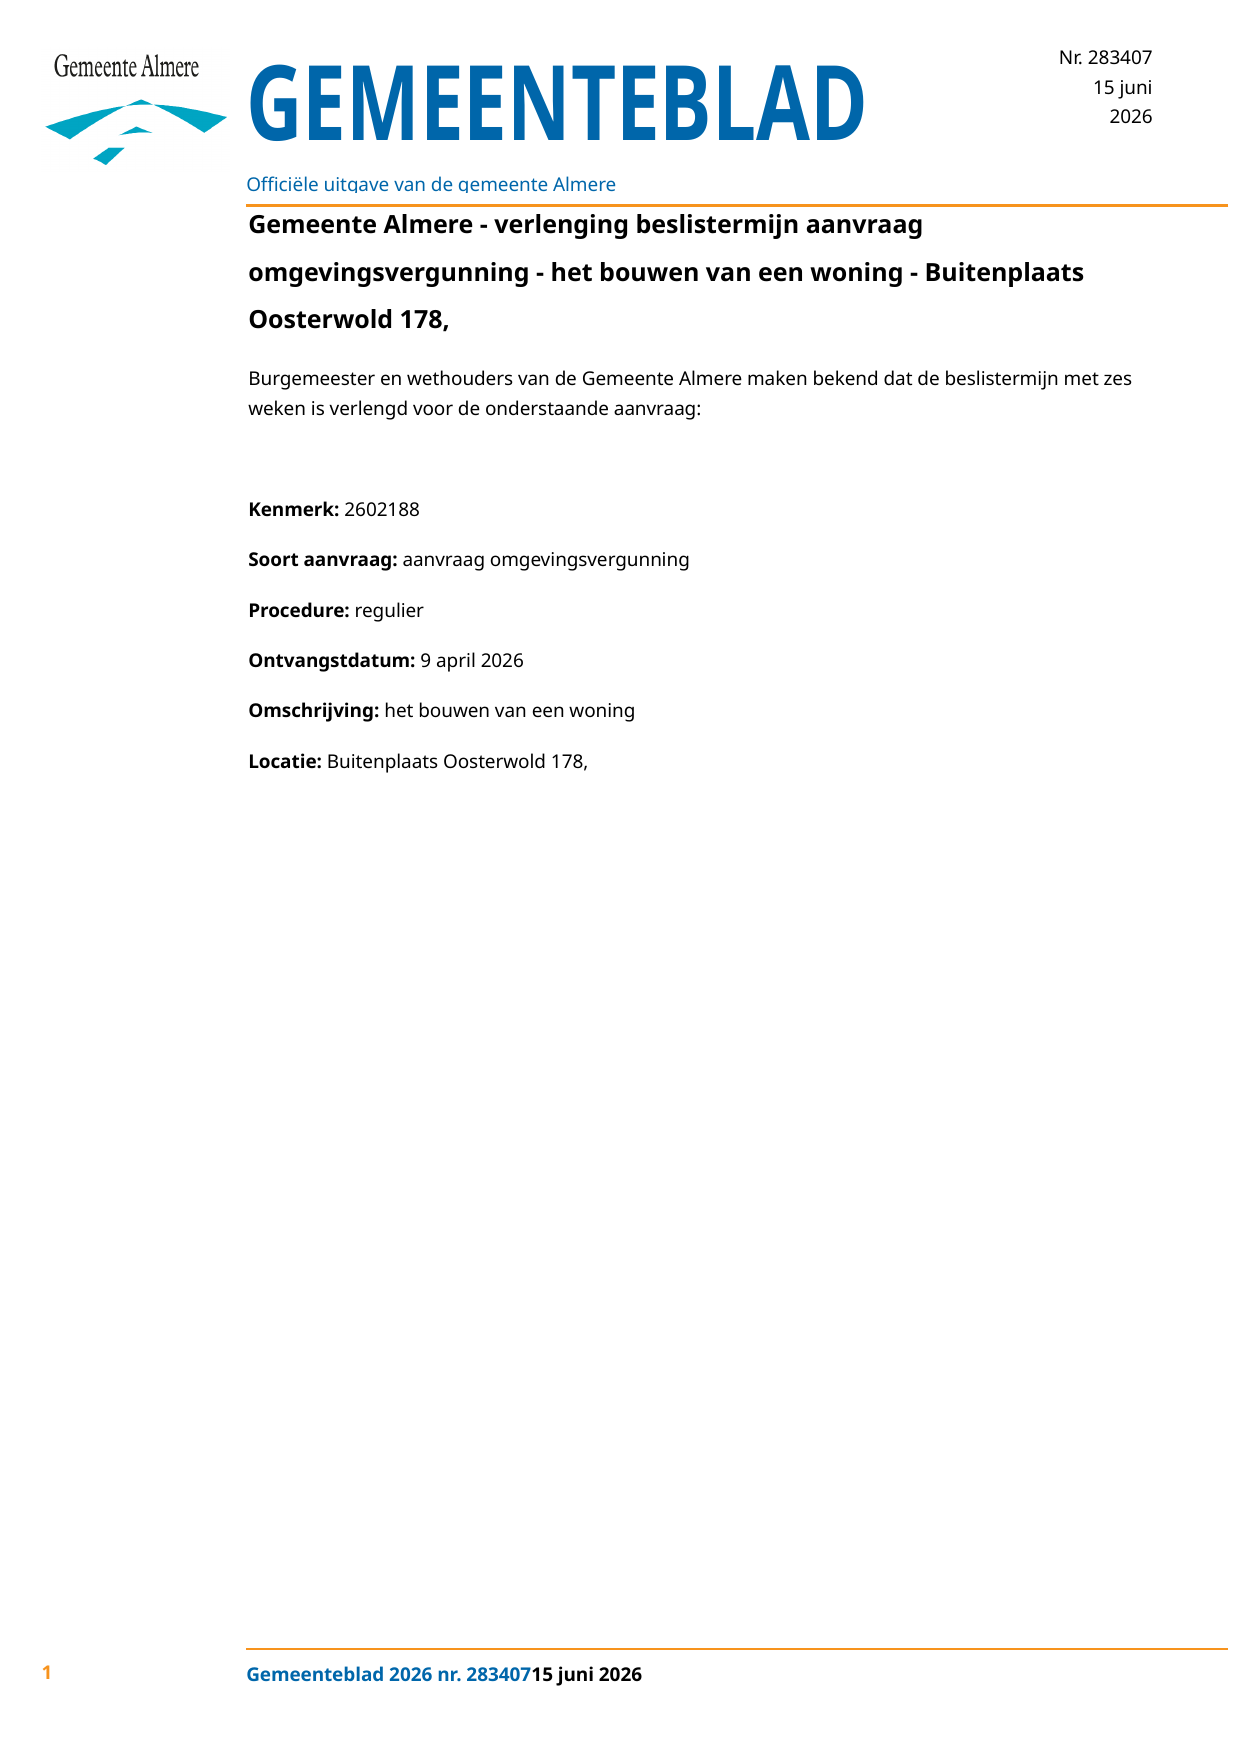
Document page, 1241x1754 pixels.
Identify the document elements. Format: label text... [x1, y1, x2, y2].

text Locatie: Buitenplaats Oosterwold 178, [248, 748, 1152, 774]
text Gemeente Almere - verlenging beslistermijn aanvraag omgevingsvergunning - het bouwen van een woning - Buitenplaats Oosterwold 178, [248, 207, 1152, 336]
text Soort aanvraag: aanvraag omgevingsvergunning [248, 546, 1152, 572]
picture [41, 47, 231, 172]
text Procedure: regulier [248, 597, 1152, 622]
text Kenmerk: 2602188 [248, 496, 1152, 522]
text Ontvangstdatum: 9 april 2026 [248, 647, 1152, 673]
text Omschrijving: het bouwen van een woning [248, 698, 1152, 723]
text Burgemeester en wethouders van de Gemeente Almere maken bekend dat de beslistermijn met zes weken is verlengd voor de onderstaande aanvraag: [248, 366, 1152, 421]
